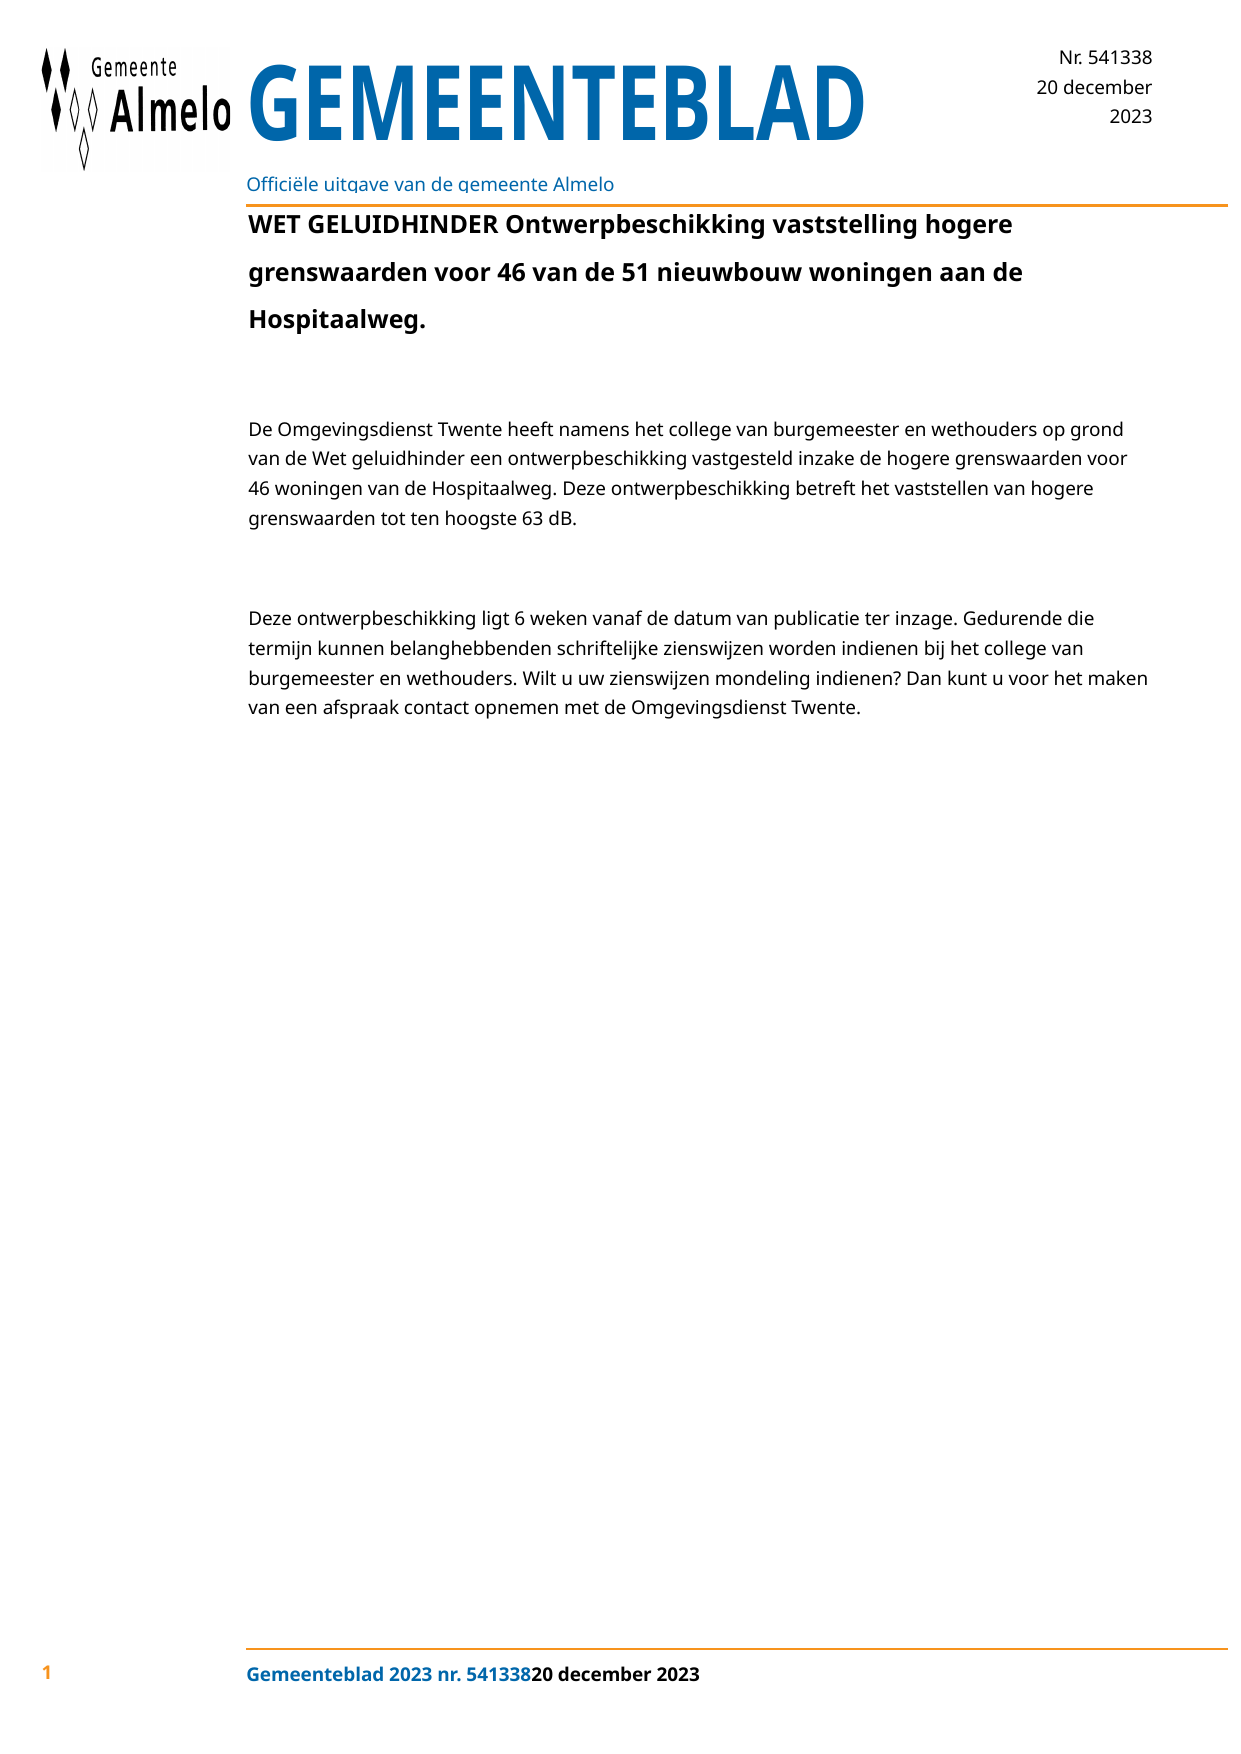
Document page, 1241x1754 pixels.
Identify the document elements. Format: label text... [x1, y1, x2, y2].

text De Omgevingsdienst Twente heeft namens het college van burgemeester en wethouders op grond van de Wet geluidhinder een ontwerpbeschikking vastgesteld inzake de hogere grenswaarden voor 46 woningen van de Hospitaalweg. Deze ontwerpbeschikking betreft het vaststellen van hogere grenswaarden tot ten hoogste 63 dB. [248, 416, 1152, 530]
text Deze ontwerpbeschikking ligt 6 weken vanaf de datum van publicatie ter inzage. Gedurende die termijn kunnen belanghebbenden schriftelijke zienswijzen worden indienen bij het college van burgemeester en wethouders. Wilt u uw zienswijzen mondeling indienen? Dan kunt u voor het maken van een afspraak contact opnemen met de Omgevingsdienst Twente. [248, 606, 1152, 720]
picture [41, 47, 231, 172]
text WET GELUIDHINDER Ontwerpbeschikking vaststelling hogere grenswaarden voor 46 van de 51 nieuwbouw woningen aan de Hospitaalweg. [248, 207, 1152, 336]
